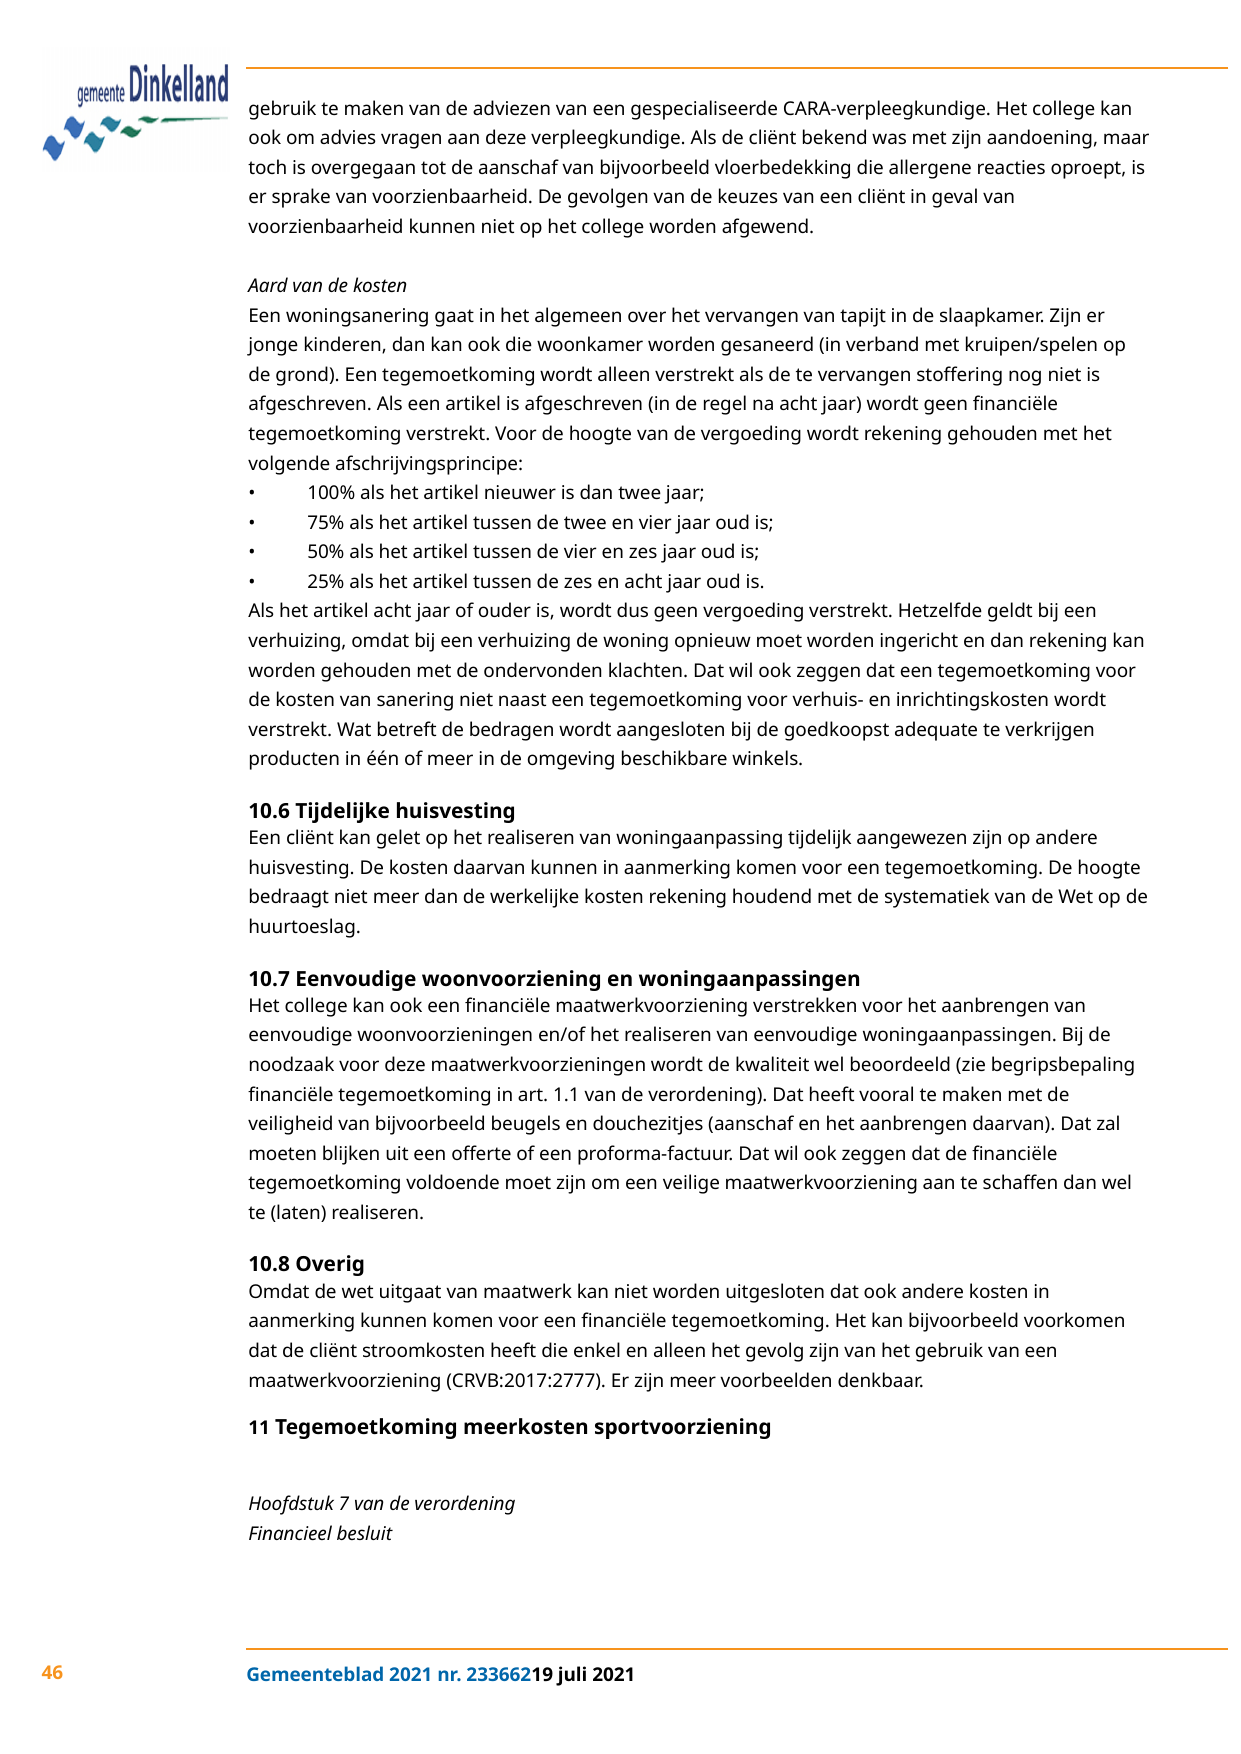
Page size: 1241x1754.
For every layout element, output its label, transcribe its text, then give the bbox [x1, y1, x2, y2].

text Als het artikel acht jaar of ouder is, wordt dus geen vergoeding verstrekt. Hetzelfde geldt bij een verhuizing, omdat bij een verhuizing de woning opnieuw moet worden ingericht en dan rekening kan worden gehouden met de ondervonden klachten. Dat wil ook zeggen dat een tegemoetkoming voor de kosten van sanering niet naast een tegemoetkoming voor verhuis- en inrichtingskosten wordt verstrekt. Wat betreft de bedragen wordt aangesloten bij de goedkoopst adequate te verkrijgen producten in één of meer in de omgeving beschikbare winkels. [248, 598, 1152, 771]
text Aard van de kosten [248, 272, 1152, 298]
picture [41, 47, 231, 172]
text Hoofdstuk 7 van de verordening [248, 1490, 1152, 1516]
text gebruik te maken van de adviezen van een gespecialiseerde CARA-verpleegkundige. Het college kan ook om advies vragen aan deze verpleegkundige. Als de cliënt bekend was met zijn aandoening, maar toch is overgegaan tot de aanschaf van bijvoorbeeld vloerbedekking die allergene reacties oproept, is er sprake van voorzienbaarheid. De gevolgen van de keuzes van een cliënt in geval van voorzienbaarheid kunnen niet op het college worden afgewend. [248, 95, 1152, 239]
text 10.8 Overig [248, 1249, 1152, 1278]
text Omdat de wet uitgaat van maatwerk kan niet worden uitgesloten dat ook andere kosten in aanmerking kunnen komen voor een financiële tegemoetkoming. Het kan bijvoorbeeld voorkomen dat de cliënt stroomkosten heeft die enkel en alleen het gevolg zijn van het gebruik van een maatwerkvoorziening (CRVB:2017:2777). Er zijn meer voorbeelden denkbaar. [248, 1278, 1152, 1392]
text 11 Tegemoetkoming meerkosten sportvoorziening [248, 1412, 1152, 1441]
list 25% als het artikel tussen de zes en acht jaar oud is. [248, 568, 1152, 594]
text Een woningsanering gaat in het algemeen over het vervangen van tapijt in de slaapkamer. Zijn er jonge kinderen, dan kan ook die woonkamer worden gesaneerd (in verband met kruipen/spelen op de grond). Een tegemoetkoming wordt alleen verstrekt als de te vervangen stoffering nog niet is afgeschreven. Als een artikel is afgeschreven (in de regel na acht jaar) wordt geen financiële tegemoetkoming verstrekt. Voor de hoogte van de vergoeding wordt rekening gehouden met het volgende afschrijvingsprincipe: [248, 302, 1152, 476]
text Een cliënt kan gelet op het realiseren van woningaanpassing tijdelijk aangewezen zijn op andere huisvesting. De kosten daarvan kunnen in aanmerking komen voor een tegemoetkoming. De hoogte bedraagt niet meer dan de werkelijke kosten rekening houdend met de systematiek van de Wet op de huurtoeslag. [248, 824, 1152, 939]
list 100% als het artikel nieuwer is dan twee jaar; [248, 479, 1152, 505]
text 10.7 Eenvoudige woonvoorziening en woningaanpassingen [248, 964, 1152, 992]
text 10.6 Tijdelijke huisvesting [248, 796, 1152, 824]
text Financieel besluit [248, 1520, 1152, 1545]
list 50% als het artikel tussen de vier en zes jaar oud is; [248, 538, 1152, 564]
text Het college kan ook een financiële maatwerkvoorziening verstrekken voor het aanbrengen van eenvoudige woonvoorzieningen en/of het realiseren van eenvoudige woningaanpassingen. Bij de noodzaak voor deze maatwerkvoorzieningen wordt de kwaliteit wel beoordeeld (zie begripsbepaling financiële tegemoetkoming in art. 1.1 van de verordening). Dat heeft vooral te maken met de veiligheid van bijvoorbeeld beugels en douchezitjes (aanschaf en het aanbrengen daarvan). Dat zal moeten blijken uit een offerte of een proforma-factuur. Dat wil ook zeggen dat de financiële tegemoetkoming voldoende moet zijn om een veilige maatwerkvoorziening aan te schaffen dan wel te (laten) realiseren. [248, 992, 1152, 1225]
list 75% als het artikel tussen de twee en vier jaar oud is; [248, 509, 1152, 535]
